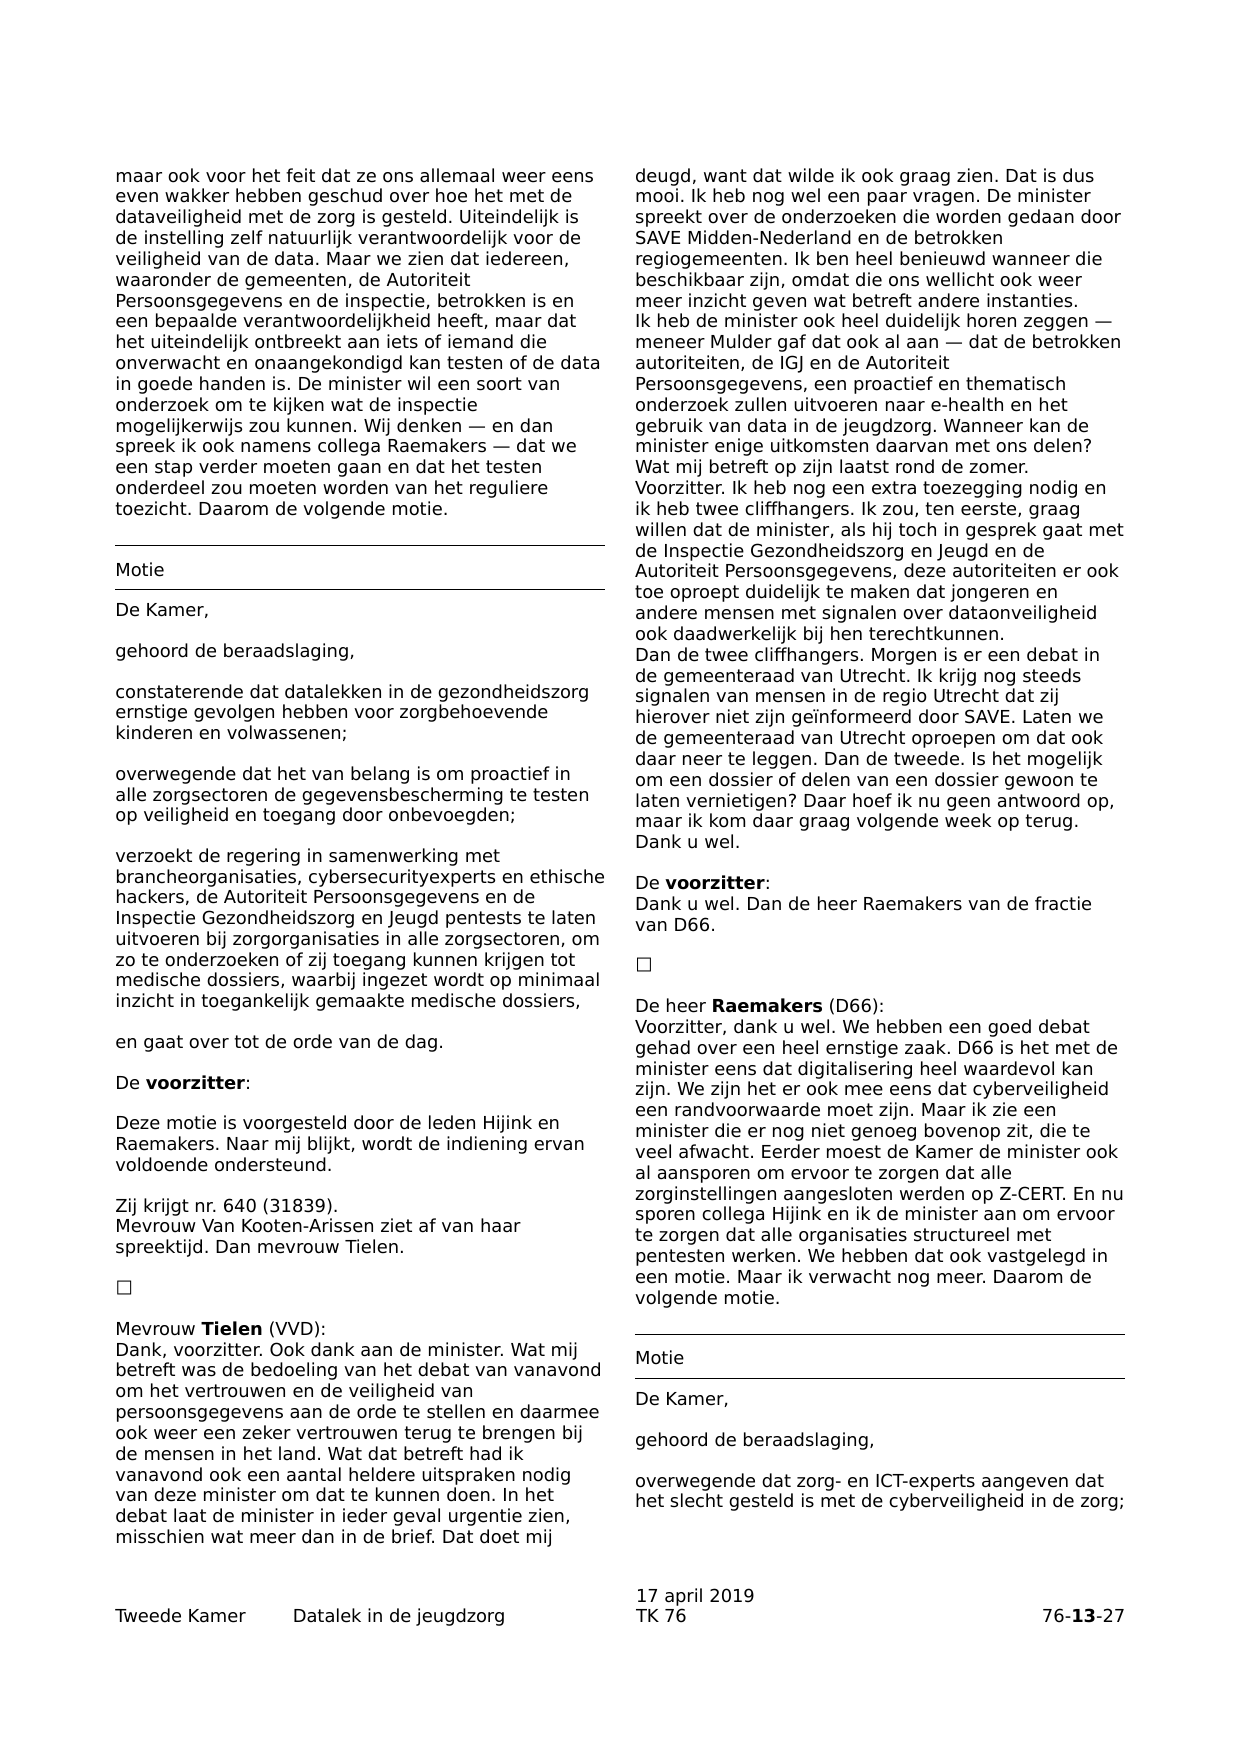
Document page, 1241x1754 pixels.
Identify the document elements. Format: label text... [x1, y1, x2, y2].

text en gaat over tot de orde van de dag. [115, 1032, 605, 1052]
text overwegende dat het van belang is om proactief in alle zorgsectoren de gegevensbescherming te testen op veiligheid en toegang door onbevoegden; [115, 764, 605, 826]
text Voorzitter, dank u wel. We hebben een goed debat gehad over een heel ernstige zaak. D66 is het met de minister eens dat digitalisering heel waardevol kan zijn. We zijn het er ook mee eens dat cyberveiligheid een randvoorwaarde moet zijn. Maar ik zie een minister die er nog niet genoeg bovenop zit, die te veel afwacht. Eerder moest de Kamer de minister ook al aansporen om ervoor te zorgen dat alle zorginstellingen aangesloten werden op Z-CERT. En nu sporen collega Hijink en ik de minister aan om ervoor te zorgen dat alle organisaties structureel met pentesten werken. We hebben dat ook vastgelegd in een motie. Maar ik verwacht nog meer. Daarom de volgende motie. [635, 1017, 1125, 1308]
text Dank u wel. [635, 832, 1125, 853]
text deugd, want dat wilde ik ook graag zien. Dat is dus mooi. Ik heb nog wel een paar vragen. De minister spreekt over de onderzoeken die worden gedaan door SAVE Midden-Nederland en de betrokken regiogemeenten. Ik ben heel benieuwd wanneer die beschikbaar zijn, omdat die ons wellicht ook weer meer inzicht geven wat betreft andere instanties. [635, 165, 1125, 311]
text Motie [115, 559, 605, 580]
text Dan de twee cliffhangers. Morgen is er een debat in de gemeenteraad van Utrecht. Ik krijg nog steeds signalen van mensen in de regio Utrecht dat zij hierover niet zijn geïnformeerd door SAVE. Laten we de gemeenteraad van Utrecht oproepen om dat ook daar neer te leggen. Dan de tweede. Is het mogelijk om een dossier of delen van een dossier gewoon te laten vernietigen? Daar hoef ik nu geen antwoord op, maar ik kom daar graag volgende week op terug. [635, 644, 1125, 832]
text Voorzitter. Ik heb nog een extra toezegging nodig en ik heb twee cliffhangers. Ik zou, ten eerste, graag willen dat de minister, als hij toch in gesprek gaat met de Inspectie Gezondheidszorg en Jeugd en de Autoriteit Persoonsgegevens, deze autoriteiten er ook toe oproept duidelijk te maken dat jongeren en andere mensen met signalen over dataonveiligheid ook daadwerkelijk bij hen terechtkunnen. [635, 478, 1125, 644]
text Motie [635, 1348, 1125, 1369]
text De Kamer, [115, 600, 605, 621]
text Ik heb de minister ook heel duidelijk horen zeggen — meneer Mulder gaf dat ook al aan — dat de betrokken autoriteiten, de IGJ en de Autoriteit Persoonsgegevens, een proactief en thematisch onderzoek zullen uitvoeren naar e-health en het gebruik van data in de jeugdzorg. Wanneer kan de minister enige uitkomsten daarvan met ons delen? Wat mij betreft op zijn laatst rond de zomer. [635, 311, 1125, 478]
text Mevrouw Tielen (VVD): [115, 1318, 605, 1339]
text De heer Raemakers (D66): [635, 996, 1125, 1017]
text De voorzitter: [635, 873, 1125, 893]
text ⬜ [635, 955, 1125, 976]
text Mevrouw Van Kooten-Arissen ziet af van haar spreektijd. Dan mevrouw Tielen. [115, 1216, 605, 1258]
text maar ook voor het feit dat ze ons allemaal weer eens even wakker hebben geschud over hoe het met de dataveiligheid met de zorg is gesteld. Uiteindelijk is de instelling zelf natuurlijk verantwoordelijk voor de veiligheid van de data. Maar we zien dat iedereen, waaronder de gemeenten, de Autoriteit Persoonsgegevens en de inspectie, betrokken is en een bepaalde verantwoordelijkheid heeft, maar dat het uiteindelijk ontbreekt aan iets of iemand die onverwacht en onaangekondigd kan testen of de data in goede handen is. De minister wil een soort van onderzoek om te kijken wat de inspectie mogelijkerwijs zou kunnen. Wij denken — en dan spreek ik ook namens collega Raemakers — dat we een stap verder moeten gaan en dat het testen onderdeel zou moeten worden van het reguliere toezicht. Daarom de volgende motie. [115, 165, 605, 519]
text constaterende dat datalekken in de gezondheidszorg ernstige gevolgen hebben voor zorgbehoevende kinderen en volwassenen; [115, 682, 605, 744]
text overwegende dat zorg- en ICT-experts aangeven dat het slecht gesteld is met de cyberveiligheid in de zorg; [635, 1470, 1125, 1512]
text Zij krijgt nr. 640 (31839). [115, 1195, 605, 1216]
text ⬜ [115, 1278, 605, 1298]
text De Kamer, [635, 1389, 1125, 1410]
text De voorzitter: [115, 1072, 605, 1093]
text Deze motie is voorgesteld door de leden Hijink en Raemakers. Naar mij blijkt, wordt de indiening ervan voldoende ondersteund. [115, 1113, 605, 1175]
text Dank u wel. Dan de heer Raemakers van de fractie van D66. [635, 893, 1125, 935]
text Dank, voorzitter. Ook dank aan de minister. Wat mij betreft was de bedoeling van het debat van vanavond om het vertrouwen en de veiligheid van persoonsgegevens aan de orde te stellen en daarmee ook weer een zeker vertrouwen terug te brengen bij de mensen in het land. Wat dat betreft had ik vanavond ook een aantal heldere uitspraken nodig van deze minister om dat te kunnen doen. In het debat laat de minister in ieder geval urgentie zien, misschien wat meer dan in de brief. Dat doet mij [115, 1339, 605, 1548]
text gehoord de beraadslaging, [115, 641, 605, 662]
text gehoord de beraadslaging, [635, 1430, 1125, 1450]
text verzoekt de regering in samenwerking met brancheorganisaties, cybersecurityexperts en ethische hackers, de Autoriteit Persoonsgegevens en de Inspectie Gezondheidszorg en Jeugd pentests te laten uitvoeren bij zorgorganisaties in alle zorgsectoren, om zo te onderzoeken of zij toegang kunnen krijgen tot medische dossiers, waarbij ingezet wordt op minimaal inzicht in toegankelijk gemaakte medische dossiers, [115, 846, 605, 1012]
